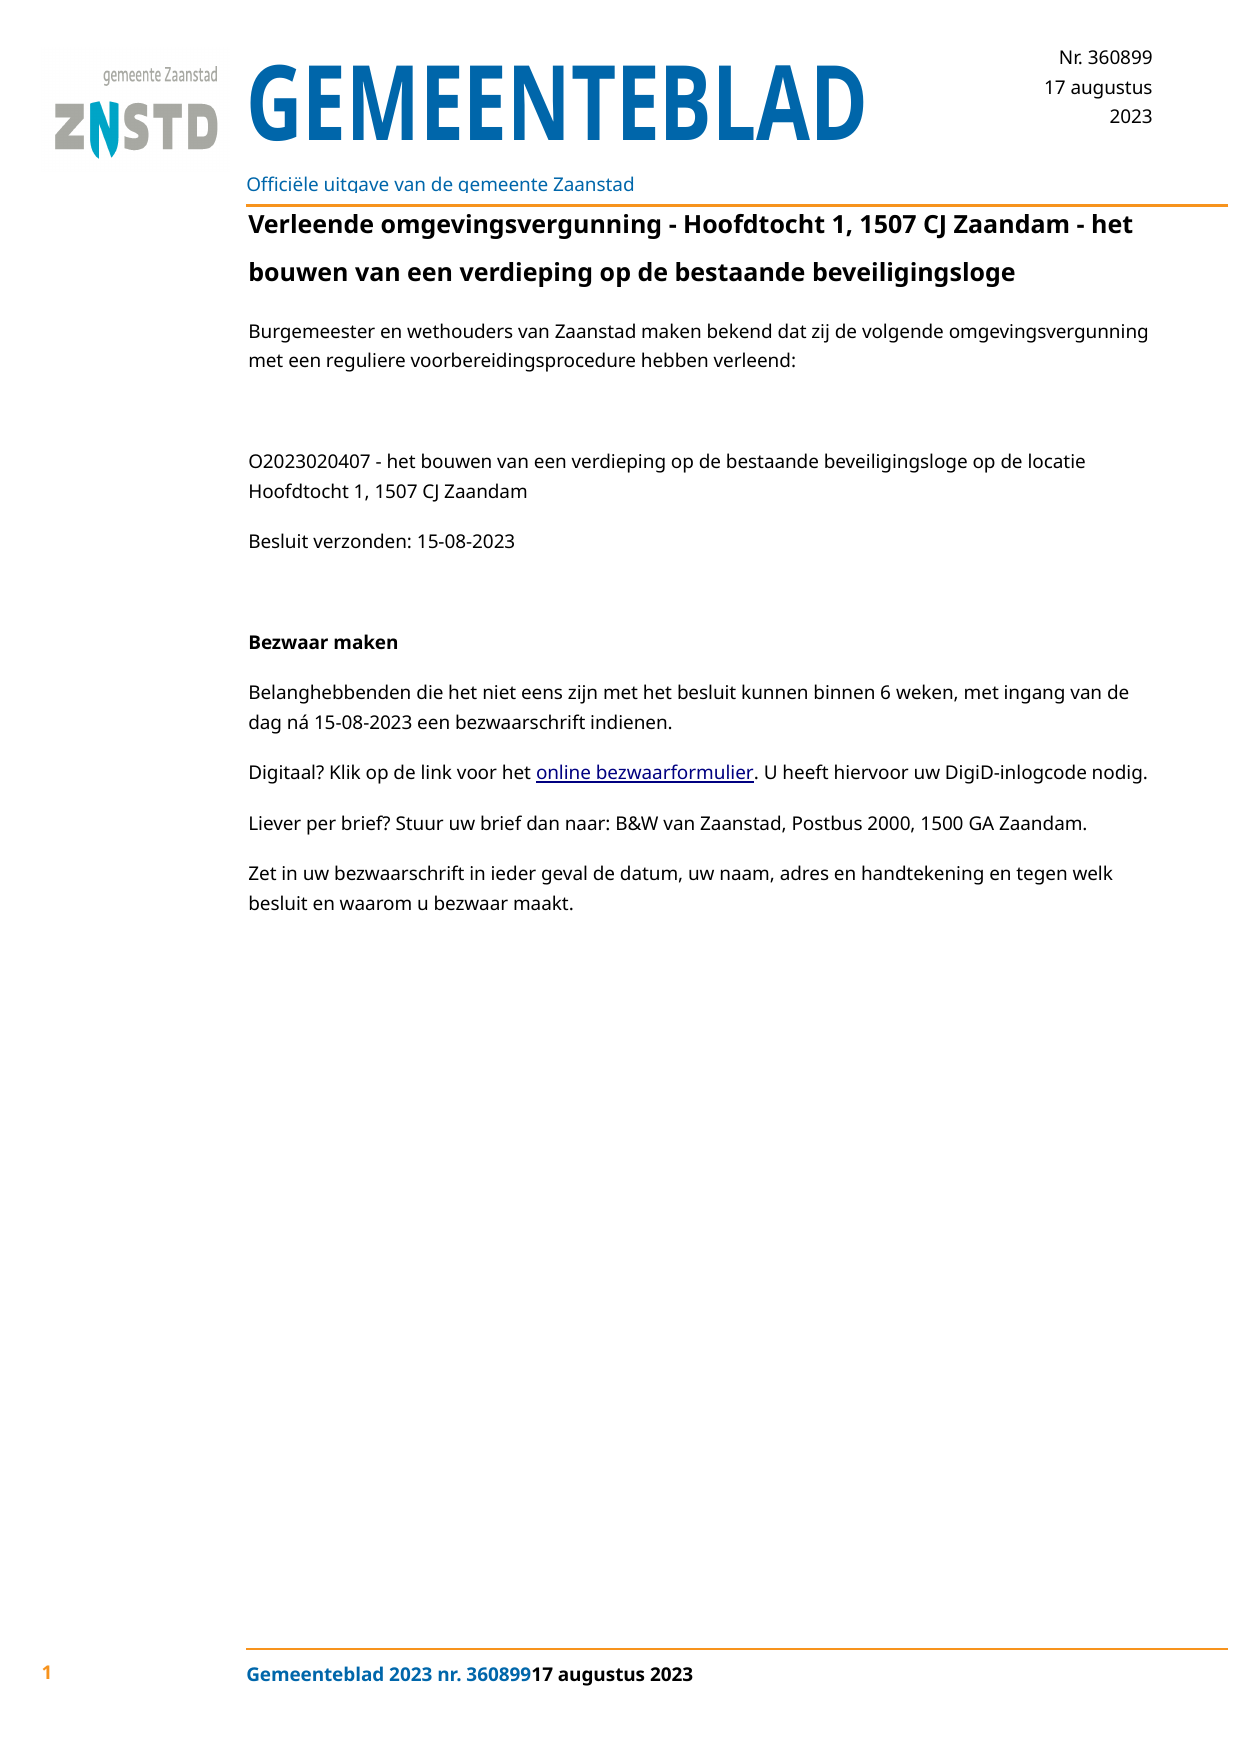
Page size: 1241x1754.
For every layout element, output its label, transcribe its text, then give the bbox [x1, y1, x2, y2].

text Verleende omgevingsvergunning - Hoofdtocht 1, 1507 CJ Zaandam - het bouwen van een verdieping op de bestaande beveiligingsloge [248, 207, 1152, 288]
text Digitaal? Klik op de link voor het online bezwaarformulier. U heeft hiervoor uw DigiD-inlogcode nodig. [248, 759, 1152, 785]
text Bezwaar maken [248, 629, 1152, 655]
text Belanghebbenden die het niet eens zijn met het besluit kunnen binnen 6 weken, met ingang van de dag ná 15-08-2023 een bezwaarschrift indienen. [248, 679, 1152, 735]
text O2023020407 - het bouwen van een verdieping op de bestaande beveiligingsloge op de locatie Hoofdtocht 1, 1507 CJ Zaandam [248, 448, 1152, 504]
text Liever per brief? Stuur uw brief dan naar: B&W van Zaanstad, Postbus 2000, 1500 GA Zaandam. [248, 810, 1152, 836]
picture [41, 47, 231, 172]
text Zet in uw bezwaarschrift in ieder geval de datum, uw naam, adres en handtekening en tegen welk besluit en waarom u bezwaar maakt. [248, 860, 1152, 916]
text Burgemeester en wethouders van Zaanstad maken bekend dat zij de volgende omgevingsvergunning met een reguliere voorbereidingsprocedure hebben verleend: [248, 318, 1152, 373]
text Besluit verzonden: 15-08-2023 [248, 528, 1152, 554]
